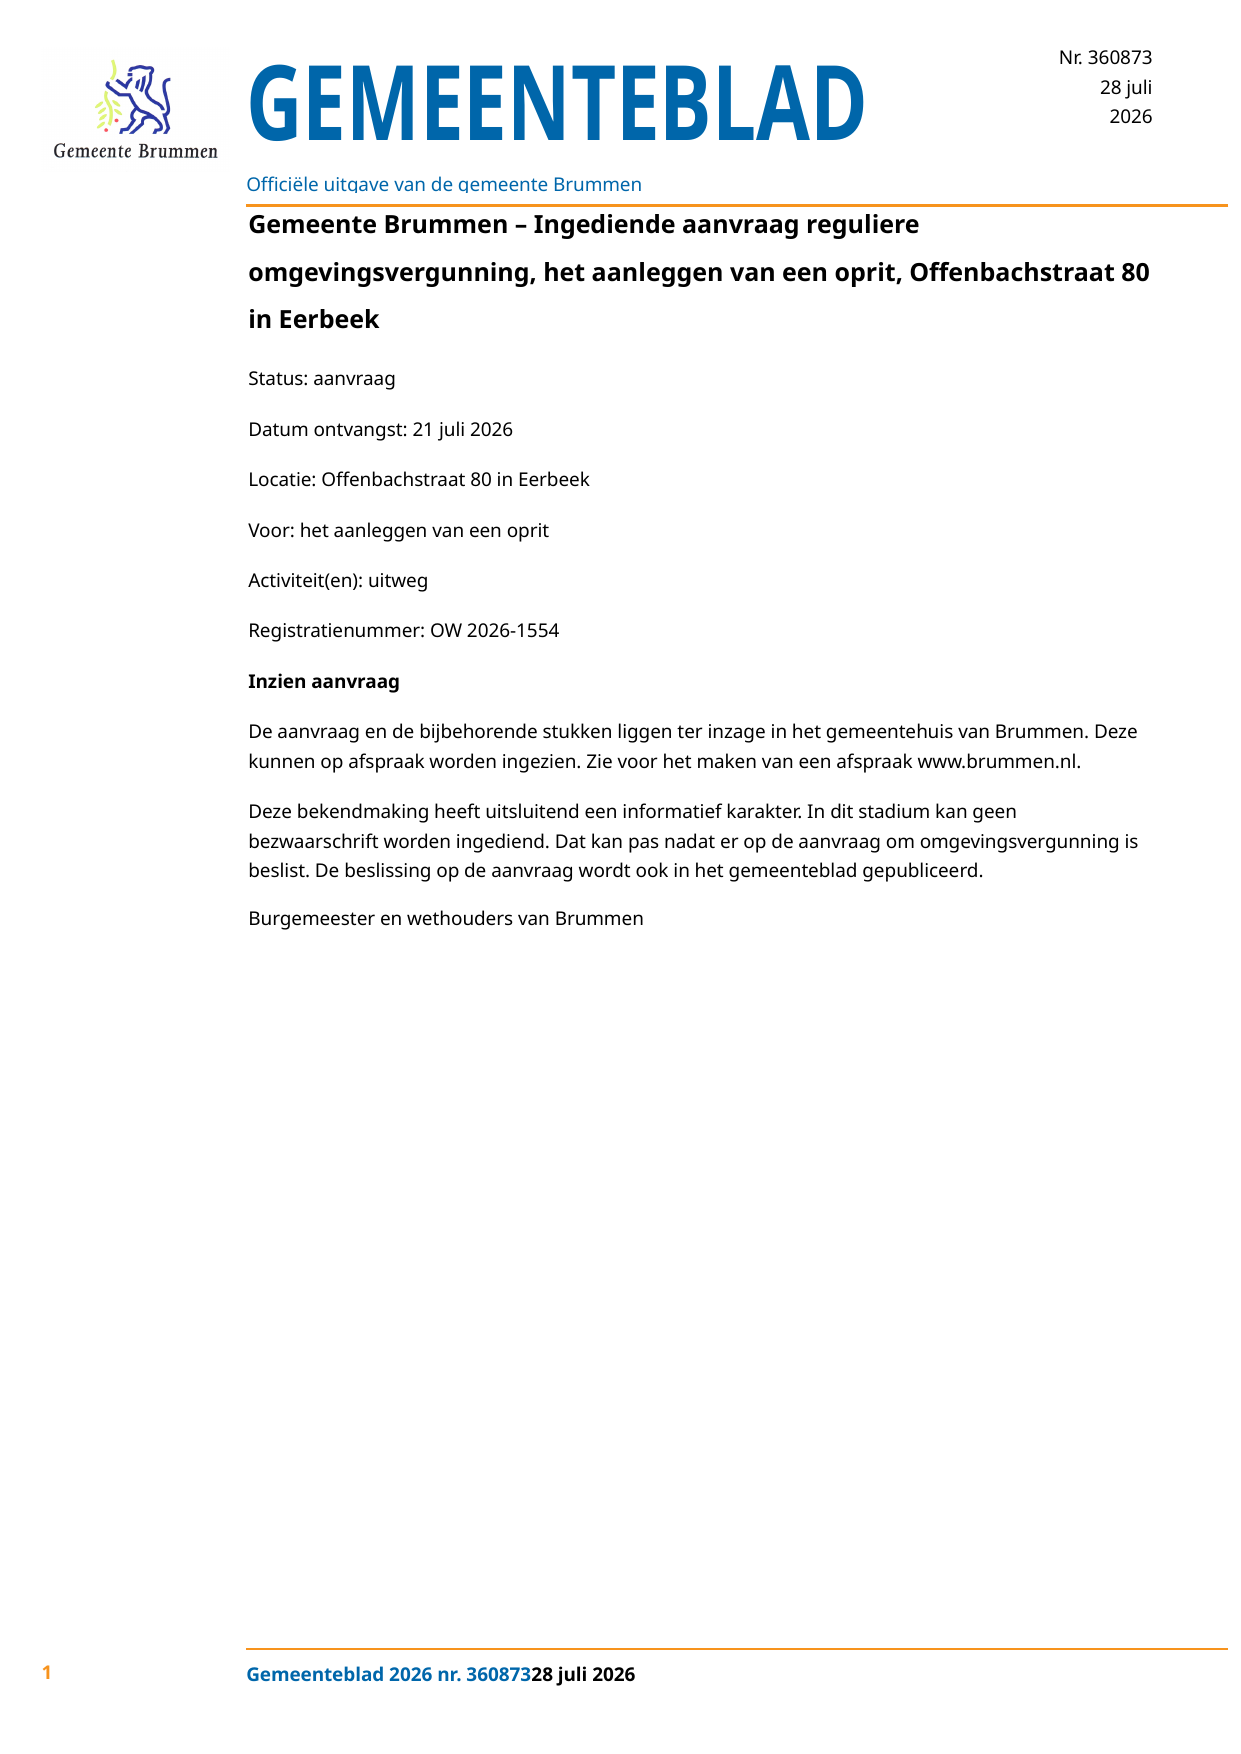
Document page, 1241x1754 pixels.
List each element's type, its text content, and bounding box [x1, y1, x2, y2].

text Datum ontvangst: 21 juli 2026 [248, 416, 1152, 442]
text Gemeente Brummen – Ingediende aanvraag reguliere omgevingsvergunning, het aanleggen van een oprit, Offenbachstraat 80 in Eerbeek [248, 207, 1152, 336]
text Deze bekendmaking heeft uitsluitend een informatief karakter. In dit stadium kan geen bezwaarschrift worden ingediend. Dat kan pas nadat er op de aanvraag om omgevingsvergunning is beslist. De beslissing op de aanvraag wordt ook in het gemeenteblad gepubliceerd. [248, 798, 1152, 883]
text Burgemeester en wethouders van Brummen [248, 905, 1152, 931]
text Inzien aanvraag [248, 668, 1152, 694]
text Activiteit(en): uitweg [248, 567, 1152, 593]
text De aanvraag en de bijbehorende stukken liggen ter inzage in het gemeentehuis van Brummen. Deze kunnen op afspraak worden ingezien. Zie voor het maken van een afspraak www.brummen.nl. [248, 718, 1152, 774]
text Voor: het aanleggen van een oprit [248, 517, 1152, 542]
text Locatie: Offenbachstraat 80 in Eerbeek [248, 466, 1152, 492]
text Registratienummer: OW 2026-1554 [248, 618, 1152, 643]
picture [41, 47, 231, 172]
text Status: aanvraag [248, 366, 1152, 391]
